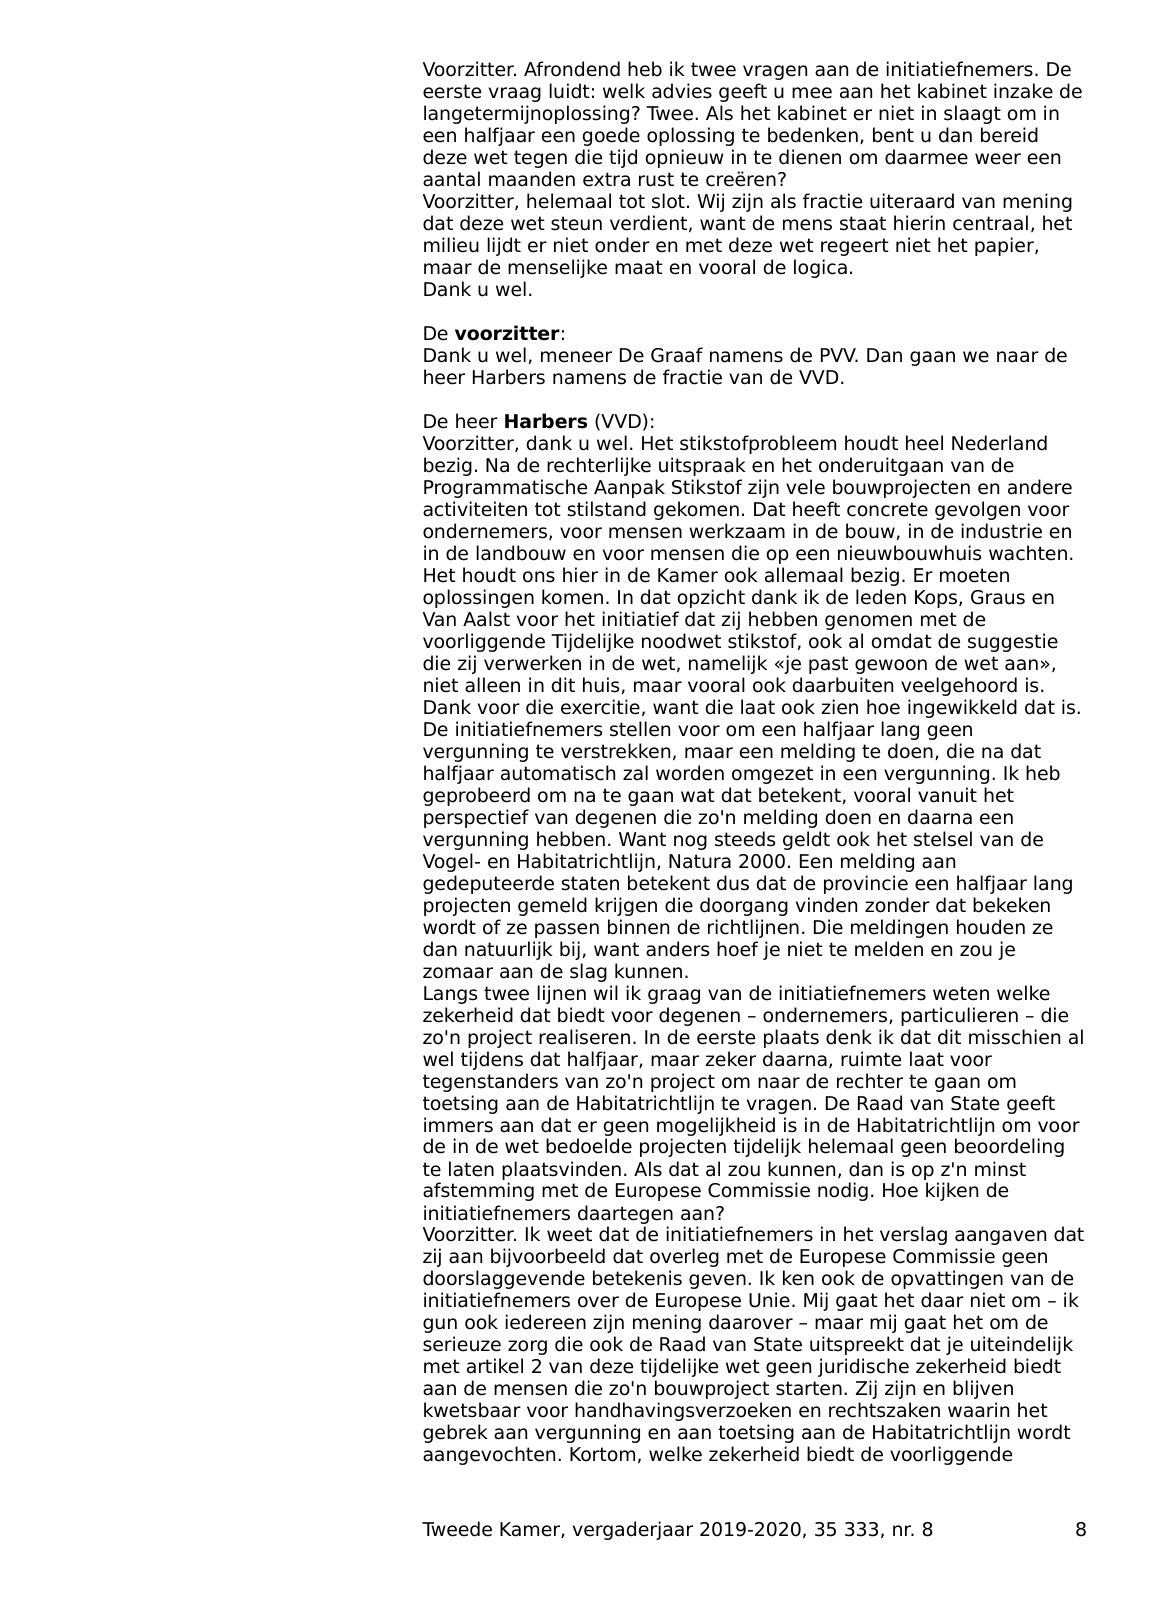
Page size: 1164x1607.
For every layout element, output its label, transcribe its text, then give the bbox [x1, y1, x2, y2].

text Dank u wel, meneer De Graaf namens de PVV. Dan gaan we naar de heer Harbers namens de fractie van de VVD. [422, 345, 1087, 389]
text De heer Harbers (VVD): [422, 411, 1087, 433]
text Langs twee lijnen wil ik graag van de initiatiefnemers weten welke zekerheid dat biedt voor degenen – ondernemers, particulieren – die zo'n project realiseren. In de eerste plaats denk ik dat dit misschien al wel tijdens dat halfjaar, maar zeker daarna, ruimte laat voor tegenstanders van zo'n project om naar de rechter te gaan om toetsing aan de Habitatrichtlijn te vragen. De Raad van State geeft immers aan dat er geen mogelijkheid is in de Habitatrichtlijn om voor de in de wet bedoelde projecten tijdelijk helemaal geen beoordeling te laten plaatsvinden. Als dat al zou kunnen, dan is op z'n minst afstemming met de Europese Commissie nodig. Hoe kijken de initiatiefnemers daartegen aan? [422, 983, 1087, 1224]
text Voorzitter, helemaal tot slot. Wij zijn als fractie uiteraard van mening dat deze wet steun verdient, want de mens staat hierin centraal, het milieu lijdt er niet onder en met deze wet regeert niet het papier, maar de menselijke maat en vooral de logica. [422, 191, 1087, 279]
text Voorzitter. Afrondend heb ik twee vragen aan de initiatiefnemers. De eerste vraag luidt: welk advies geeft u mee aan het kabinet inzake de langetermijnoplossing? Twee. Als het kabinet er niet in slaagt om in een halfjaar een goede oplossing te bedenken, bent u dan bereid deze wet tegen die tijd opnieuw in te dienen om daarmee weer een aantal maanden extra rust te creëren? [422, 59, 1087, 191]
text Dank u wel. [422, 279, 1087, 301]
text De initiatiefnemers stellen voor om een halfjaar lang geen vergunning te verstrekken, maar een melding te doen, die na dat halfjaar automatisch zal worden omgezet in een vergunning. Ik heb geprobeerd om na te gaan wat dat betekent, vooral vanuit het perspectief van degenen die zo'n melding doen en daarna een vergunning hebben. Want nog steeds geldt ook het stelsel van de Vogel- en Habitatrichtlijn, Natura 2000. Een melding aan gedeputeerde staten betekent dus dat de provincie een halfjaar lang projecten gemeld krijgen die doorgang vinden zonder dat bekeken wordt of ze passen binnen de richtlijnen. Die meldingen houden ze dan natuurlijk bij, want anders hoef je niet te melden en zou je zomaar aan de slag kunnen. [422, 719, 1087, 983]
text De voorzitter: [422, 323, 1087, 345]
text Voorzitter, dank u wel. Het stikstofprobleem houdt heel Nederland bezig. Na de rechterlijke uitspraak en het onderuitgaan van de Programmatische Aanpak Stikstof zijn vele bouwprojecten en andere activiteiten tot stilstand gekomen. Dat heeft concrete gevolgen voor ondernemers, voor mensen werkzaam in de bouw, in de industrie en in de landbouw en voor mensen die op een nieuwbouwhuis wachten. Het houdt ons hier in de Kamer ook allemaal bezig. Er moeten oplossingen komen. In dat opzicht dank ik de leden Kops, Graus en Van Aalst voor het initiatief dat zij hebben genomen met de voorliggende Tijdelijke noodwet stikstof, ook al omdat de suggestie die zij verwerken in de wet, namelijk «je past gewoon de wet aan», niet alleen in dit huis, maar vooral ook daarbuiten veelgehoord is. Dank voor die exercitie, want die laat ook zien hoe ingewikkeld dat is. [422, 433, 1087, 719]
text Voorzitter. Ik weet dat de initiatiefnemers in het verslag aangaven dat zij aan bijvoorbeeld dat overleg met de Europese Commissie geen doorslaggevende betekenis geven. Ik ken ook de opvattingen van de initiatiefnemers over de Europese Unie. Mij gaat het daar niet om – ik gun ook iedereen zijn mening daarover – maar mij gaat het om de serieuze zorg die ook de Raad van State uitspreekt dat je uiteindelijk met artikel 2 van deze tijdelijke wet geen juridische zekerheid biedt aan de mensen die zo'n bouwproject starten. Zij zijn en blijven kwetsbaar voor handhavingsverzoeken en rechtszaken waarin het gebrek aan vergunning en aan toetsing aan de Habitatrichtlijn wordt aangevochten. Kortom, welke zekerheid biedt de voorliggende [422, 1224, 1087, 1466]
